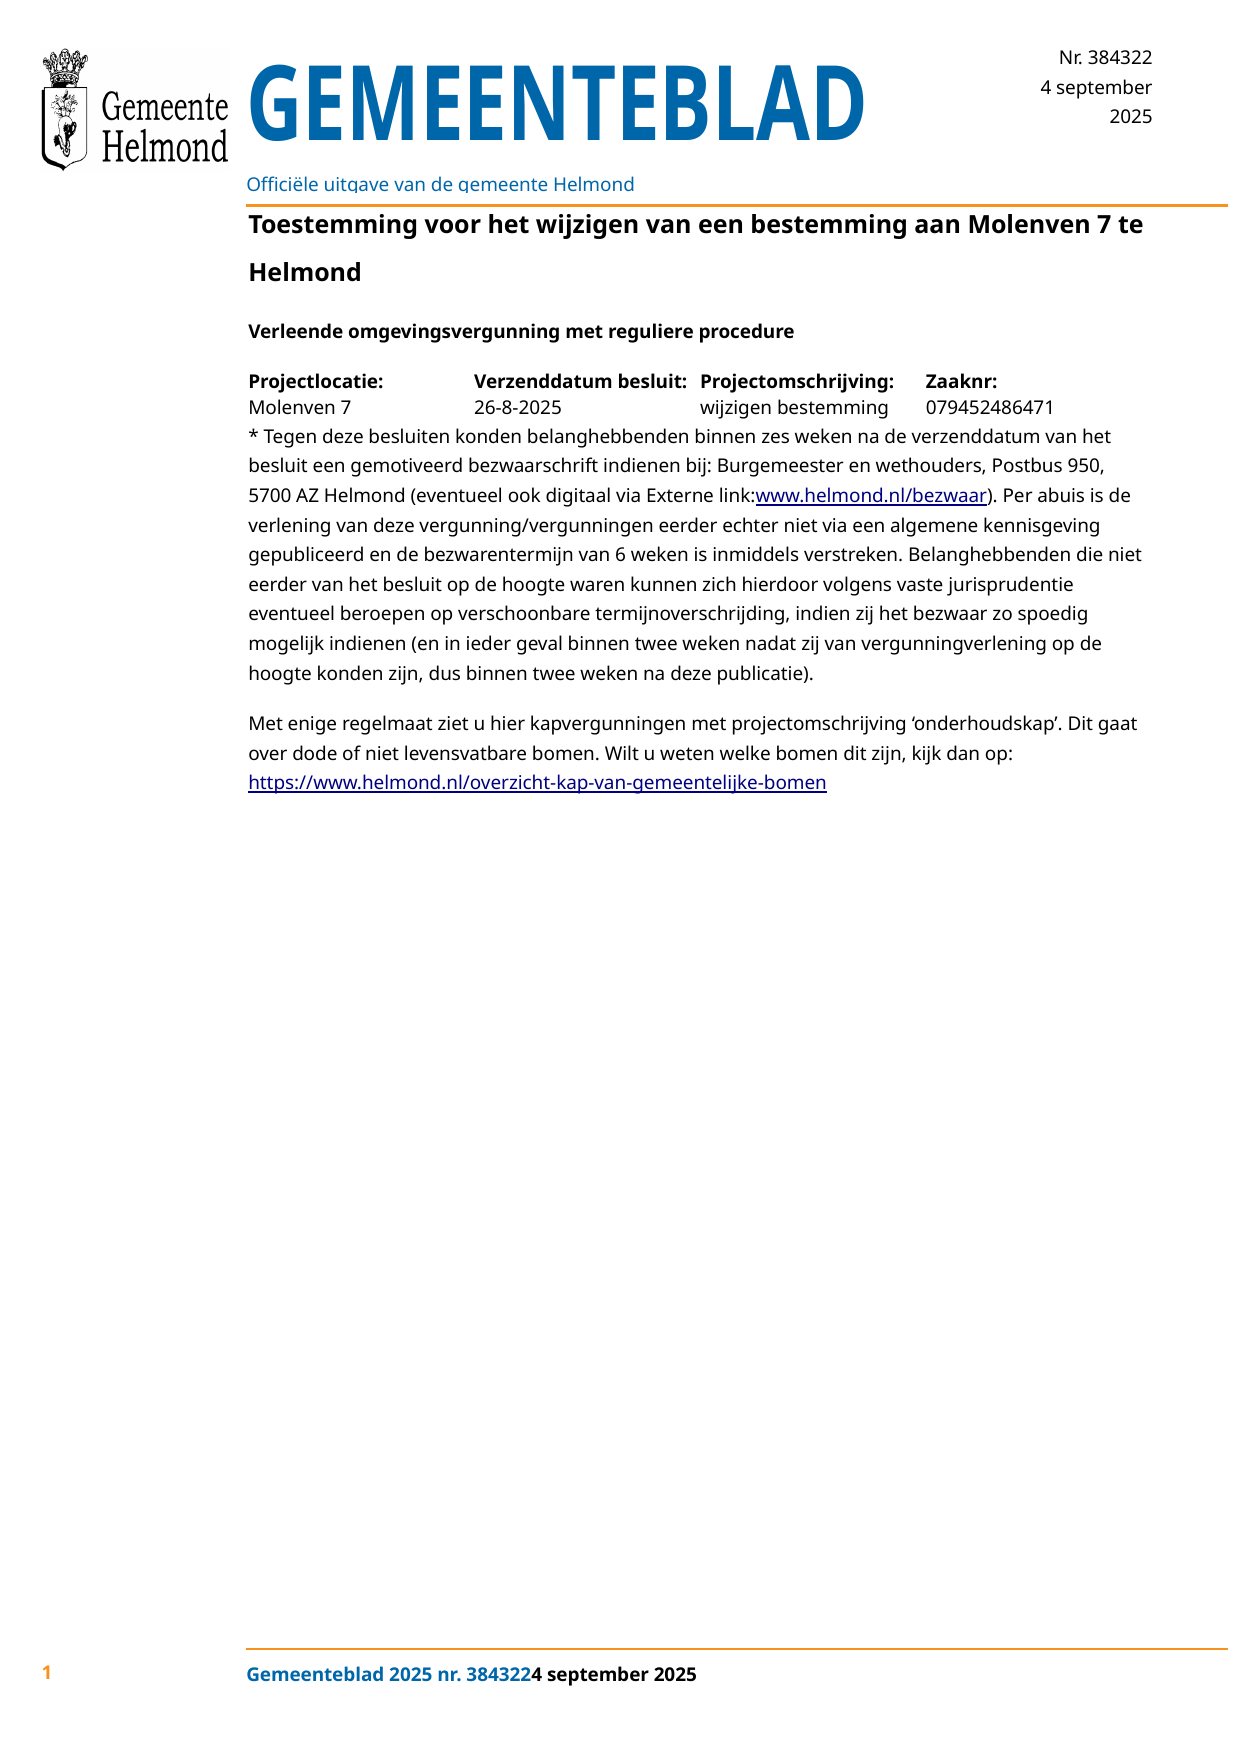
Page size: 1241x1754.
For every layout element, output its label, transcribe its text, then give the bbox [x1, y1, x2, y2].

text * Tegen deze besluiten konden belanghebbenden binnen zes weken na de verzenddatum van het besluit een gemotiveerd bezwaarschrift indienen bij: Burgemeester en wethouders, Postbus 950, 5700 AZ Helmond (eventueel ook digitaal via Externe link:www.helmond.nl/bezwaar). Per abuis is de verlening van deze vergunning/vergunningen eerder echter niet via een algemene kennisgeving gepubliceerd en de bezwarentermijn van 6 weken is inmiddels verstreken. Belanghebbenden die niet eerder van het besluit op de hoogte waren kunnen zich hierdoor volgens vaste jurisprudentie eventueel beroepen op verschoonbare termijnoverschrijding, indien zij het bezwaar zo spoedig mogelijk indienen (en in ieder geval binnen twee weken nadat zij van vergunningverlening op de hoogte konden zijn, dus binnen twee weken na deze publicatie). [248, 423, 1152, 686]
table_cell 079452486471 [926, 394, 1152, 420]
text Toestemming voor het wijzigen van een bestemming aan Molenven 7 te Helmond [248, 207, 1152, 288]
table_header Verzenddatum besluit: [474, 369, 700, 394]
table_cell Molenven 7 [248, 394, 474, 420]
table_header Projectlocatie: [248, 369, 474, 394]
text Met enige regelmaat ziet u hier kapvergunningen met projectomschrijving ‘onderhoudskap’. Dit gaat over dode of niet levensvatbare bomen. Wilt u weten welke bomen dit zijn, kijk dan op: https://www.helmond.nl/overzicht-kap-van-gemeentelijke-bomen [248, 710, 1152, 795]
table_cell wijzigen bestemming [700, 394, 926, 420]
table_header Zaaknr: [926, 369, 1152, 394]
text Verleende omgevingsvergunning met reguliere procedure [248, 318, 1152, 344]
picture [41, 47, 231, 172]
table_cell 26-8-2025 [474, 394, 700, 420]
table_header Projectomschrijving: [700, 369, 926, 394]
